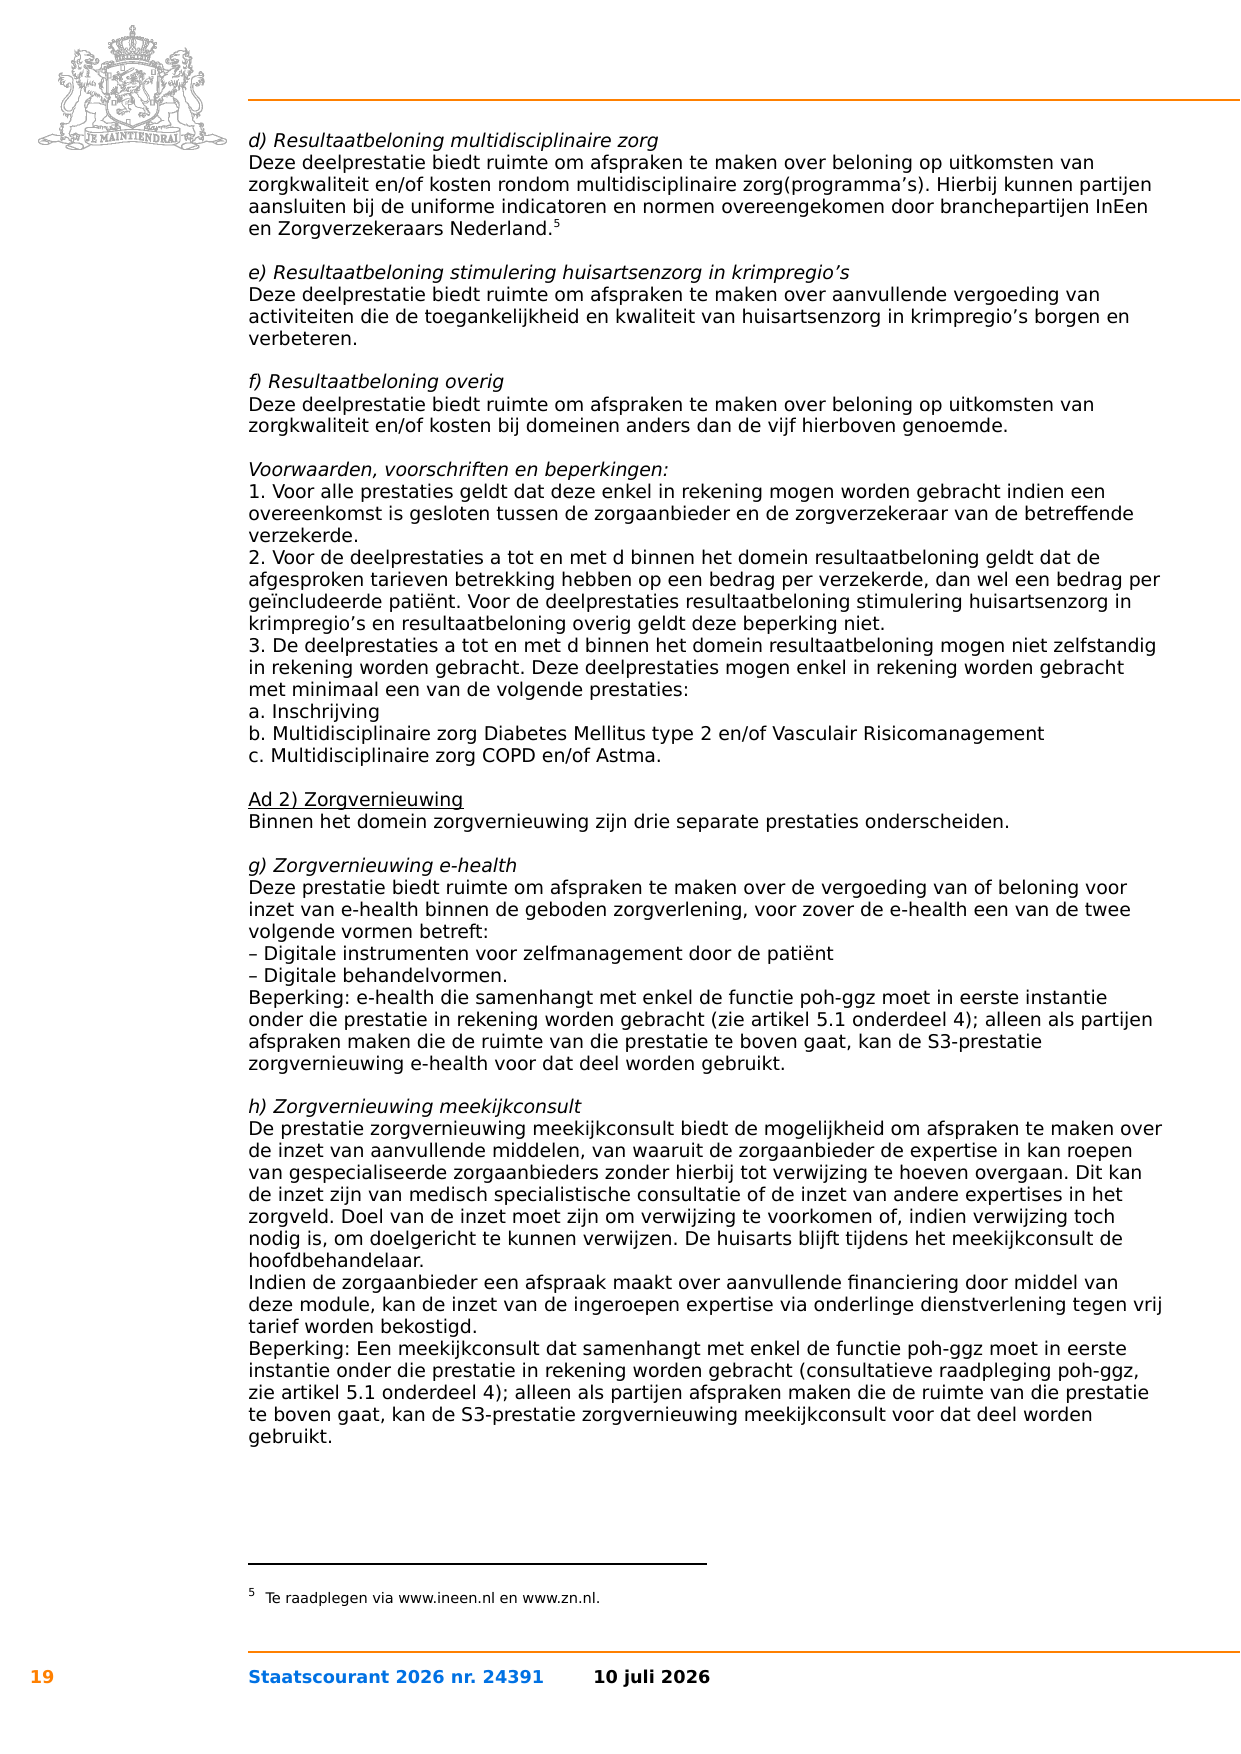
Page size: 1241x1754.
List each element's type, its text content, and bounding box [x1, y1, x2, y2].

text 2. Voor de deelprestaties a tot en met d binnen het domein resultaatbeloning geldt dat de afgesproken tarieven betrekking hebben op een bedrag per verzekerde, dan wel een bedrag per geïncludeerde patiënt. Voor de deelprestaties resultaatbeloning stimulering huisartsenzorg in krimpregio’s en resultaatbeloning overig geldt deze beperking niet. [248, 547, 1163, 635]
text 3. De deelprestaties a tot en met d binnen het domein resultaatbeloning mogen niet zelfstandig in rekening worden gebracht. Deze deelprestaties mogen enkel in rekening worden gebracht met minimaal een van de volgende prestaties: [248, 635, 1163, 701]
text b. Multidisciplinaire zorg Diabetes Mellitus type 2 en/of Vasculair Risicomanagement [248, 723, 1163, 745]
text – Digitale behandelvormen. [248, 964, 1163, 987]
text Deze prestatie biedt ruimte om afspraken te maken over de vergoeding van of beloning voor inzet van e-health binnen de geboden zorgverlening, voor zover de e-health een van de twee volgende vormen betreft: [248, 877, 1163, 943]
text c. Multidisciplinaire zorg COPD en/of Astma. [248, 745, 1163, 767]
subtitle g) Zorgvernieuwing e-health [248, 855, 1163, 877]
text Deze deelprestatie biedt ruimte om afspraken te maken over beloning op uitkomsten van zorgkwaliteit en/of kosten rondom multidisciplinaire zorg(programma’s). Hierbij kunnen partijen aansluiten bij de uniforme indicatoren en normen overeengekomen door branchepartijen InEen en Zorgverzekeraars Nederland. [248, 152, 1163, 240]
text Deze deelprestatie biedt ruimte om afspraken te maken over beloning op uitkomsten van zorgkwaliteit en/of kosten bij domeinen anders dan de vijf hierboven genoemde. [248, 393, 1163, 437]
text Deze deelprestatie biedt ruimte om afspraken te maken over aanvullende vergoeding van activiteiten die de toegankelijkheid en kwaliteit van huisartsenzorg in krimpregio’s borgen en verbeteren. [248, 284, 1163, 349]
text Beperking: e-health die samenhangt met enkel de functie poh-ggz moet in eerste instantie onder die prestatie in rekening worden gebracht (zie artikel 5.1 onderdeel 4); alleen als partijen afspraken maken die de ruimte van die prestatie te boven gaat, kan de S3-prestatie zorgvernieuwing e-health voor dat deel worden gebruikt. [248, 987, 1163, 1074]
text Indien de zorgaanbieder een afspraak maakt over aanvullende financiering door middel van deze module, kan de inzet van de ingeroepen expertise via onderlinge dienstverlening tegen vrij tarief worden bekostigd. [248, 1272, 1163, 1338]
subtitle d) Resultaatbeloning multidisciplinaire zorg [248, 130, 1163, 152]
subtitle h) Zorgvernieuwing meekijkconsult [248, 1096, 1163, 1118]
text Te raadplegen via www.ineen.nl en www.zn.nl. [248, 1586, 1163, 1608]
text Binnen het domein zorgvernieuwing zijn drie separate prestaties onderscheiden. [248, 811, 1163, 833]
text 1. Voor alle prestaties geldt dat deze enkel in rekening mogen worden gebracht indien een overeenkomst is gesloten tussen de zorgaanbieder en de zorgverzekeraar van de betreffende verzekerde. [248, 481, 1163, 547]
subtitle Ad 2) Zorgvernieuwing [248, 789, 1163, 811]
text Beperking: Een meekijkconsult dat samenhangt met enkel de functie poh-ggz moet in eerste instantie onder die prestatie in rekening worden gebracht (consultatieve raadpleging poh-ggz, zie artikel 5.1 onderdeel 4); alleen als partijen afspraken maken die de ruimte van die prestatie te boven gaat, kan de S3-prestatie zorgvernieuwing meekijkconsult voor dat deel worden gebruikt. [248, 1338, 1163, 1448]
text a. Inschrijving [248, 701, 1163, 723]
subtitle f) Resultaatbeloning overig [248, 371, 1163, 393]
subtitle Voorwaarden, voorschriften en beperkingen: [248, 459, 1163, 481]
picture [38, 25, 227, 150]
subtitle e) Resultaatbeloning stimulering huisartsenzorg in krimpregio’s [248, 262, 1163, 284]
text De prestatie zorgvernieuwing meekijkconsult biedt de mogelijkheid om afspraken te maken over de inzet van aanvullende middelen, van waaruit de zorgaanbieder de expertise in kan roepen van gespecialiseerde zorgaanbieders zonder hierbij tot verwijzing te hoeven overgaan. Dit kan de inzet zijn van medisch specialistische consultatie of de inzet van andere expertises in het zorgveld. Doel van de inzet moet zijn om verwijzing te voorkomen of, indien verwijzing toch nodig is, om doelgericht te kunnen verwijzen. De huisarts blijft tijdens het meekijkconsult de hoofdbehandelaar. [248, 1118, 1163, 1272]
text – Digitale instrumenten voor zelfmanagement door de patiënt [248, 943, 1163, 964]
